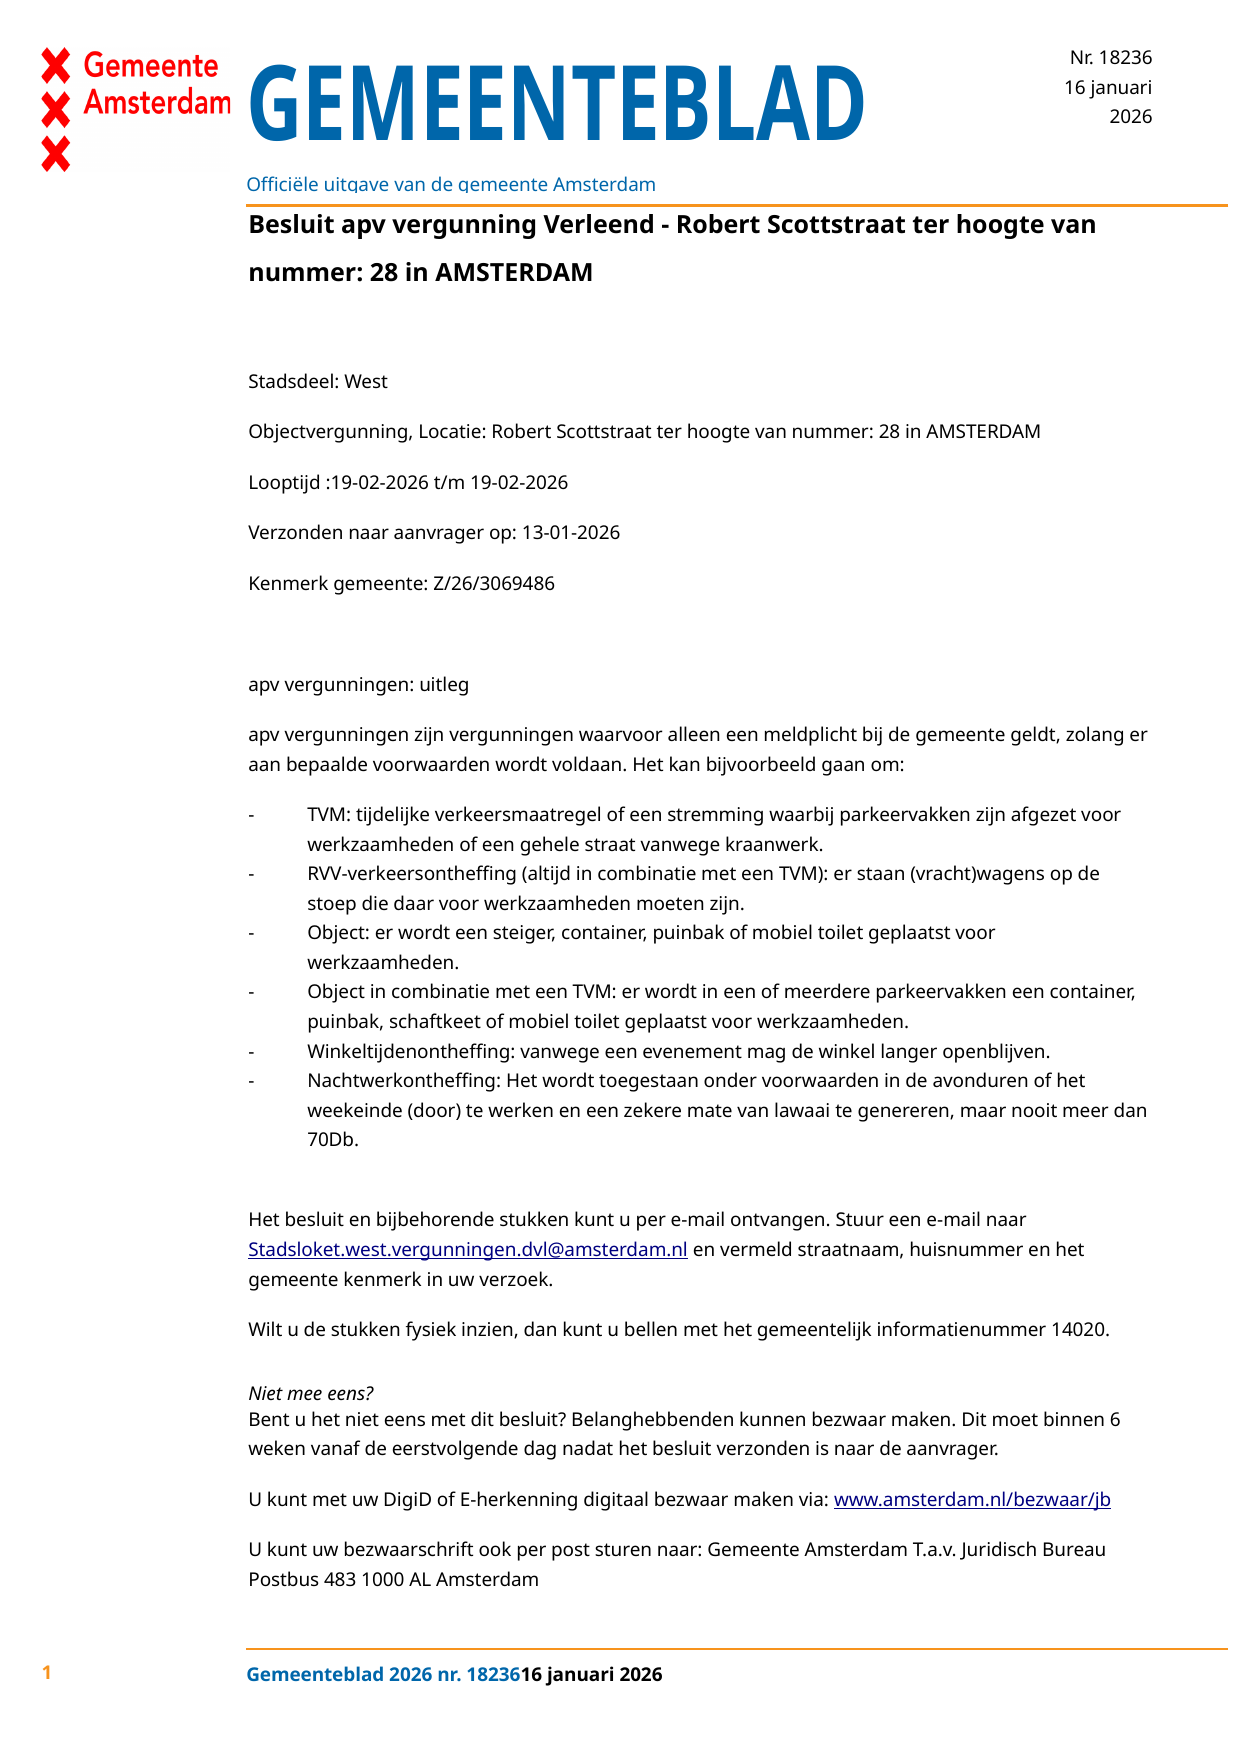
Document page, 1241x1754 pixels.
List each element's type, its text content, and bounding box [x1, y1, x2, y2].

list Object in combinatie met een TVM: er wordt in een of meerdere parkeervakken een container, puinbak, schaftkeet of mobiel toilet geplaatst voor werkzaamheden. [248, 979, 1152, 1034]
text apv vergunningen zijn vergunningen waarvoor alleen een meldplicht bij de gemeente geldt, zolang er aan bepaalde voorwaarden wordt voldaan. Het kan bijvoorbeeld gaan om: [248, 721, 1152, 777]
text Wilt u de stukken fysiek inzien, dan kunt u bellen met het gemeentelijk informatienummer 14020. [248, 1316, 1152, 1342]
list RVV-verkeersontheffing (altijd in combinatie met een TVM): er staan (vracht)wagens op de stoep die daar voor werkzaamheden moeten zijn. [248, 860, 1152, 916]
list Object: er wordt een steiger, container, puinbak of mobiel toilet geplaatst voor werkzaamheden. [248, 919, 1152, 975]
text U kunt met uw DigiD of E-herkenning digitaal bezwaar maken via: www.amsterdam.nl/bezwaar/jb [248, 1486, 1152, 1512]
text Looptijd :19-02-2026 t/m 19-02-2026 [248, 469, 1152, 495]
text Besluit apv vergunning Verleend - Robert Scottstraat ter hoogte van nummer: 28 in AMSTERDAM [248, 207, 1152, 288]
list TVM: tijdelijke verkeersmaatregel of een stremming waarbij parkeervakken zijn afgezet voor werkzaamheden of een gehele straat vanwege kraanwerk. [248, 801, 1152, 857]
text U kunt uw bezwaarschrift ook per post sturen naar: Gemeente Amsterdam T.a.v. Juridisch Bureau Postbus 483 1000 AL Amsterdam [248, 1536, 1152, 1592]
text Verzonden naar aanvrager op: 13-01-2026 [248, 519, 1152, 545]
text Objectvergunning, Locatie: Robert Scottstraat ter hoogte van nummer: 28 in AMSTERDAM [248, 419, 1152, 444]
text apv vergunningen: uitleg [248, 671, 1152, 697]
list Nachtwerkontheffing: Het wordt toegestaan onder voorwaarden in de avonduren of het weekeinde (door) te werken en een zekere mate van lawaai te genereren, maar nooit meer dan 70Db. [248, 1067, 1152, 1152]
text Het besluit en bijbehorende stukken kunt u per e-mail ontvangen. Stuur een e-mail naar Stadsloket.west.vergunningen.dvl@amsterdam.nl en vermeld straatnaam, huisnummer en het gemeente kenmerk in uw verzoek. [248, 1207, 1152, 1292]
picture [41, 47, 231, 172]
text Kenmerk gemeente: Z/26/3069486 [248, 570, 1152, 596]
text Stadsdeel: West [248, 368, 1152, 394]
list Winkeltijdenontheffing: vanwege een evenement mag de winkel langer openblijven. [248, 1038, 1152, 1064]
text Niet mee eens? [248, 1380, 1152, 1406]
text Bent u het niet eens met dit besluit? Belanghebbenden kunnen bezwaar maken. Dit moet binnen 6 weken vanaf de eerstvolgende dag nadat het besluit verzonden is naar de aanvrager. [248, 1406, 1152, 1461]
